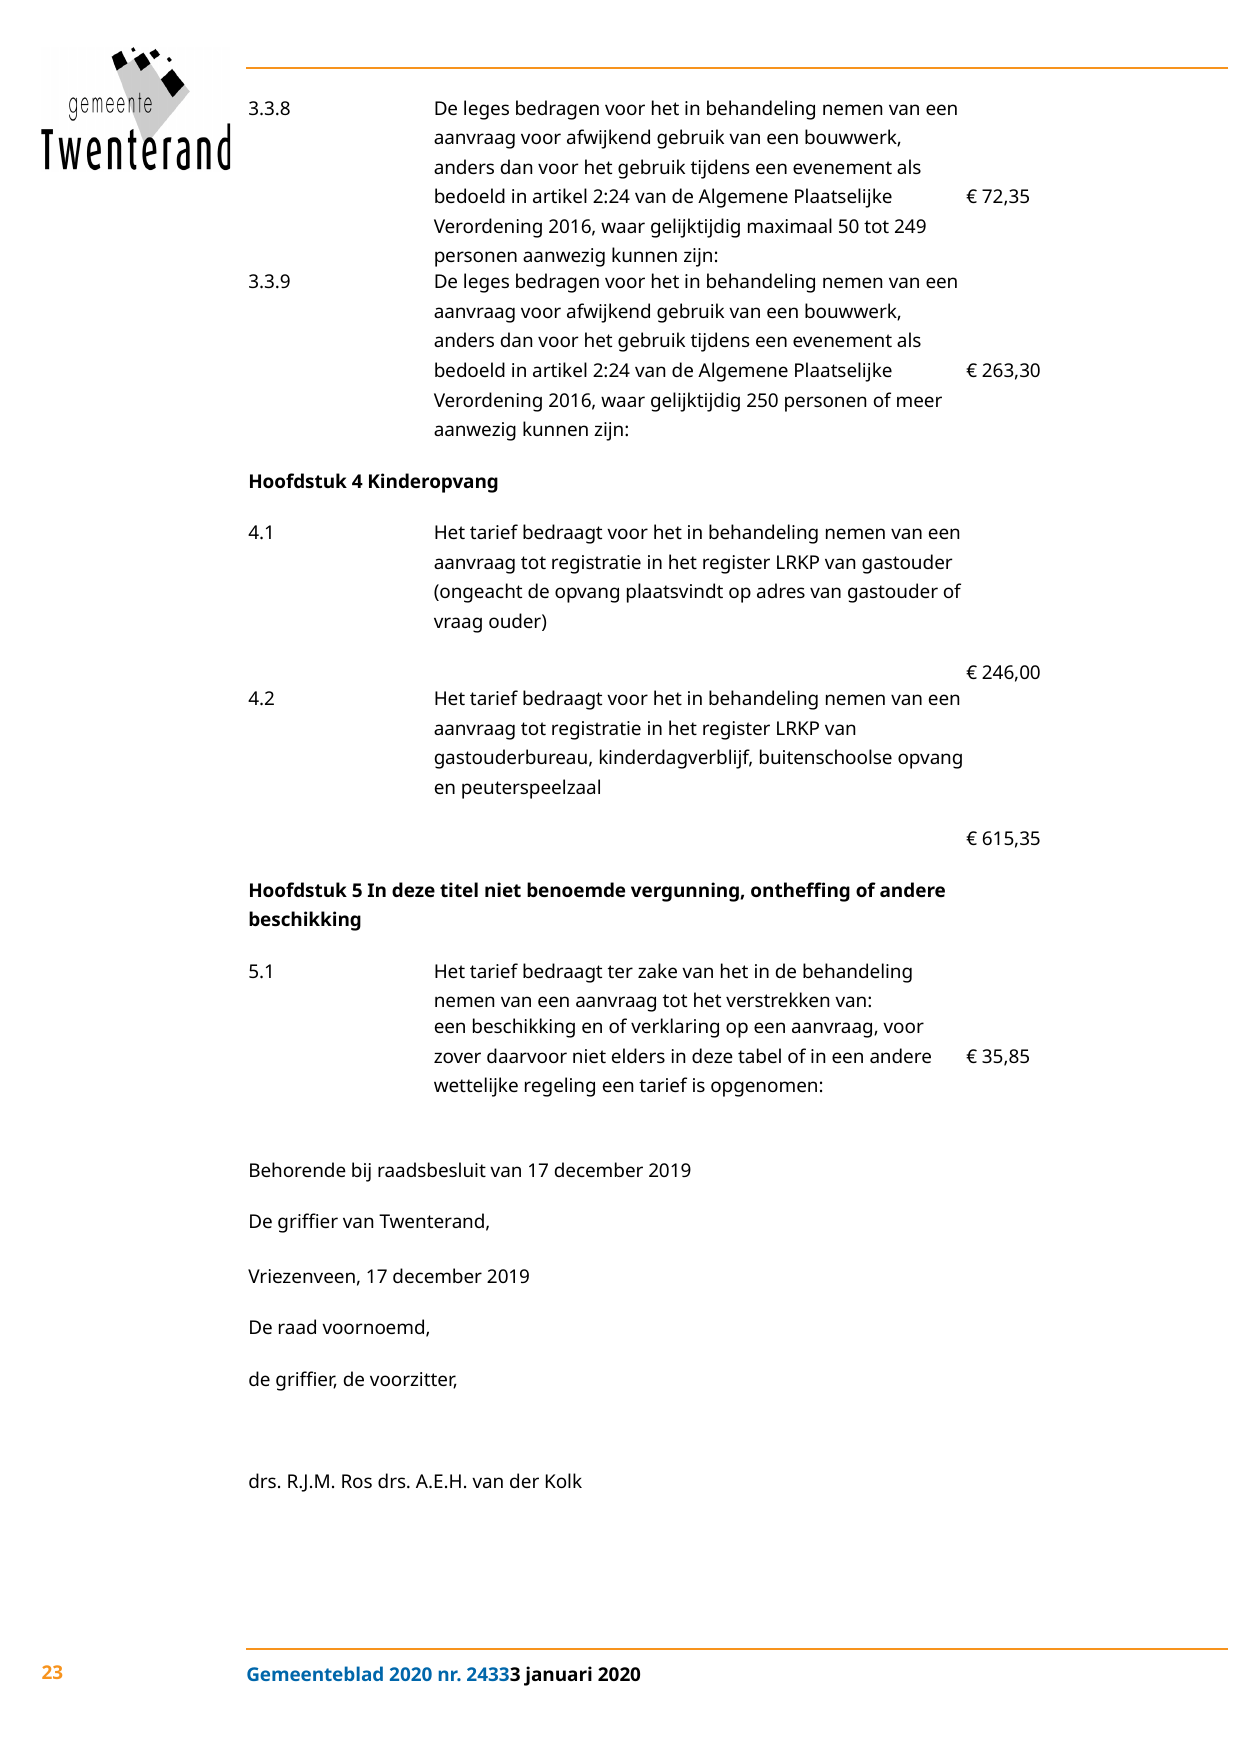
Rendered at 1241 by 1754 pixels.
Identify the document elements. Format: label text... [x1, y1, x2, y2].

table_cell [966, 442, 1152, 468]
table_cell [736, 1208, 795, 1234]
table_cell een beschikking en of verklaring op een aanvraag, voor zover daarvoor niet elders in deze tabel of in een andere wettelijke regeling een tarief is opgenomen: [434, 1013, 966, 1098]
table_cell De leges bedragen voor het in behandeling nemen van een aanvraag voor afwijkend gebruik van een bouwwerk, anders dan voor het gebruik tijdens een evenement als bedoeld in artikel 2:24 van de Algemene Plaatselijke Verordening 2016, waar gelijktijdig 250 personen of meer aanwezig kunnen zijn: [434, 269, 966, 442]
table_cell [248, 494, 433, 519]
table_cell [966, 958, 1152, 1013]
table_cell 4.1 [248, 519, 433, 634]
table_cell [248, 660, 433, 685]
text de griffier, de voorzitter, [248, 1366, 1152, 1392]
table_cell [248, 1013, 433, 1098]
table_cell [434, 932, 966, 958]
table_cell € 72,35 [966, 95, 1152, 268]
table_cell 3.3.8 [248, 95, 433, 268]
table_cell 4.2 [248, 685, 433, 800]
picture [41, 47, 231, 172]
table_cell [736, 1183, 795, 1208]
text drs. R.J.M. Ros drs. A.E.H. van der Kolk [248, 1469, 1152, 1494]
table_cell [966, 932, 1152, 958]
table_cell € 35,85 [966, 1013, 1152, 1098]
table_cell [966, 634, 1152, 659]
table_cell Het tarief bedraagt voor het in behandeling nemen van een aanvraag tot registratie in het register LRKP van gastouder (ongeacht de opvang plaatsvindt op adres van gastouder of vraag ouder) [434, 519, 966, 634]
table_header [795, 1131, 855, 1157]
table_cell € 246,00 [966, 660, 1152, 685]
table_header [1092, 1131, 1152, 1157]
table_cell [966, 519, 1152, 634]
table_cell [560, 1183, 736, 1208]
table_cell [248, 634, 433, 659]
text De raad voornoemd, [248, 1314, 1152, 1340]
table_cell [966, 800, 1152, 825]
table_cell De griffier van Twenterand, [248, 1208, 736, 1234]
table_cell [434, 494, 966, 519]
table_cell [966, 877, 1152, 932]
table_cell Behorende bij raadsbesluit van 17 december 2019 [248, 1157, 736, 1182]
table_cell [248, 825, 433, 851]
table_cell [966, 685, 1152, 800]
table_cell Het tarief bedraagt ter zake van het in de behandeling nemen van een aanvraag tot het verstrekken van: [434, 958, 966, 1013]
table_cell Het tarief bedraagt voor het in behandeling nemen van een aanvraag tot registratie in het register LRKP van gastouderbureau, kinderdagverblijf, buitenschoolse opvang en peuterspeelzaal [434, 685, 966, 800]
text Vriezenveen, 17 december 2019 [248, 1263, 1152, 1289]
table_cell € 615,35 [966, 825, 1152, 851]
table_cell [434, 634, 966, 659]
table_cell [966, 468, 1152, 493]
table_cell [248, 1183, 560, 1208]
table_cell Hoofdstuk 5 In deze titel niet benoemde vergunning, ontheffing of andere beschikking [248, 877, 966, 932]
table_header [855, 1131, 914, 1157]
table_cell [434, 442, 966, 468]
table_header [248, 1131, 560, 1157]
table_cell [248, 932, 433, 958]
table_cell [248, 442, 433, 468]
table_cell [434, 660, 966, 685]
table_cell [248, 851, 433, 877]
table_header [736, 1131, 795, 1157]
table_cell Hoofdstuk 4 Kinderopvang [248, 468, 966, 493]
table_cell [248, 800, 433, 825]
table_cell [966, 494, 1152, 519]
table_header [560, 1131, 736, 1157]
table_cell De leges bedragen voor het in behandeling nemen van een aanvraag voor afwijkend gebruik van een bouwwerk, anders dan voor het gebruik tijdens een evenement als bedoeld in artikel 2:24 van de Algemene Plaatselijke Verordening 2016, waar gelijktijdig maximaal 50 tot 249 personen aanwezig kunnen zijn: [434, 95, 966, 268]
table_cell [736, 1157, 795, 1182]
table_cell 5.1 [248, 958, 433, 1013]
table_cell 3.3.9 [248, 269, 433, 442]
table_cell [434, 825, 966, 851]
table_cell [966, 851, 1152, 877]
table_header [1033, 1131, 1092, 1157]
table_cell € 263,30 [966, 269, 1152, 442]
table_cell [434, 800, 966, 825]
table_cell [434, 851, 966, 877]
table_header [914, 1131, 973, 1157]
table_header [974, 1131, 1033, 1157]
